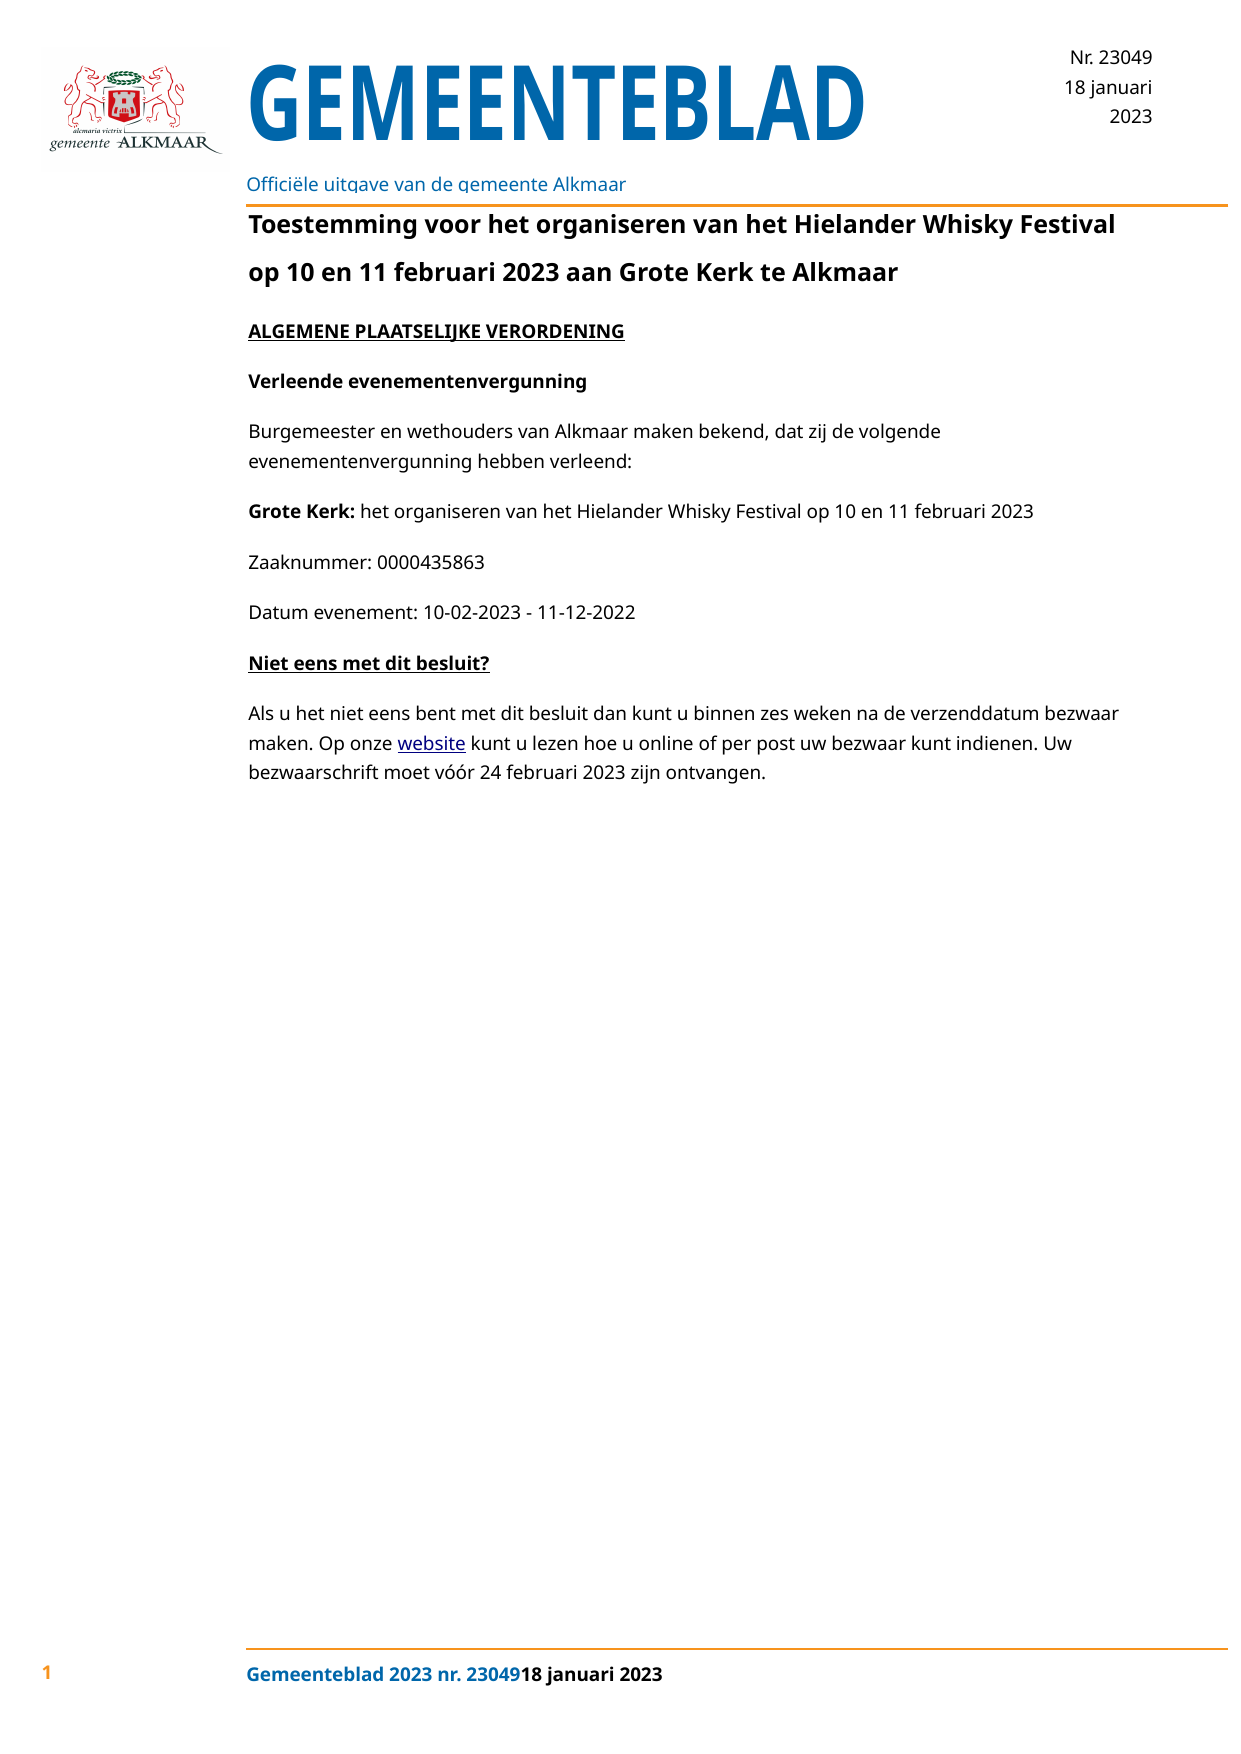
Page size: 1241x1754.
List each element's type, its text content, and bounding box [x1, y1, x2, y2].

text Niet eens met dit besluit? [248, 650, 1152, 676]
text Als u het niet eens bent met dit besluit dan kunt u binnen zes weken na de verzenddatum bezwaar maken. Op onze website kunt u lezen hoe u online of per post uw bezwaar kunt indienen. Uw bezwaarschrift moet vóór 24 februari 2023 zijn ontvangen. [248, 700, 1152, 785]
text Burgemeester en wethouders van Alkmaar maken bekend, dat zij de volgende evenementenvergunning hebben verleend: [248, 419, 1152, 474]
text Grote Kerk: het organiseren van het Hielander Whisky Festival op 10 en 11 februari 2023 [248, 499, 1152, 524]
text Zaaknummer: 0000435863 [248, 549, 1152, 575]
picture [41, 47, 231, 172]
text Datum evenement: 10-02-2023 - 11-12-2022 [248, 599, 1152, 625]
text ALGEMENE PLAATSELIJKE VERORDENING [248, 318, 1152, 344]
text Toestemming voor het organiseren van het Hielander Whisky Festival op 10 en 11 februari 2023 aan Grote Kerk te Alkmaar [248, 207, 1152, 288]
text Verleende evenementenvergunning [248, 368, 1152, 394]
